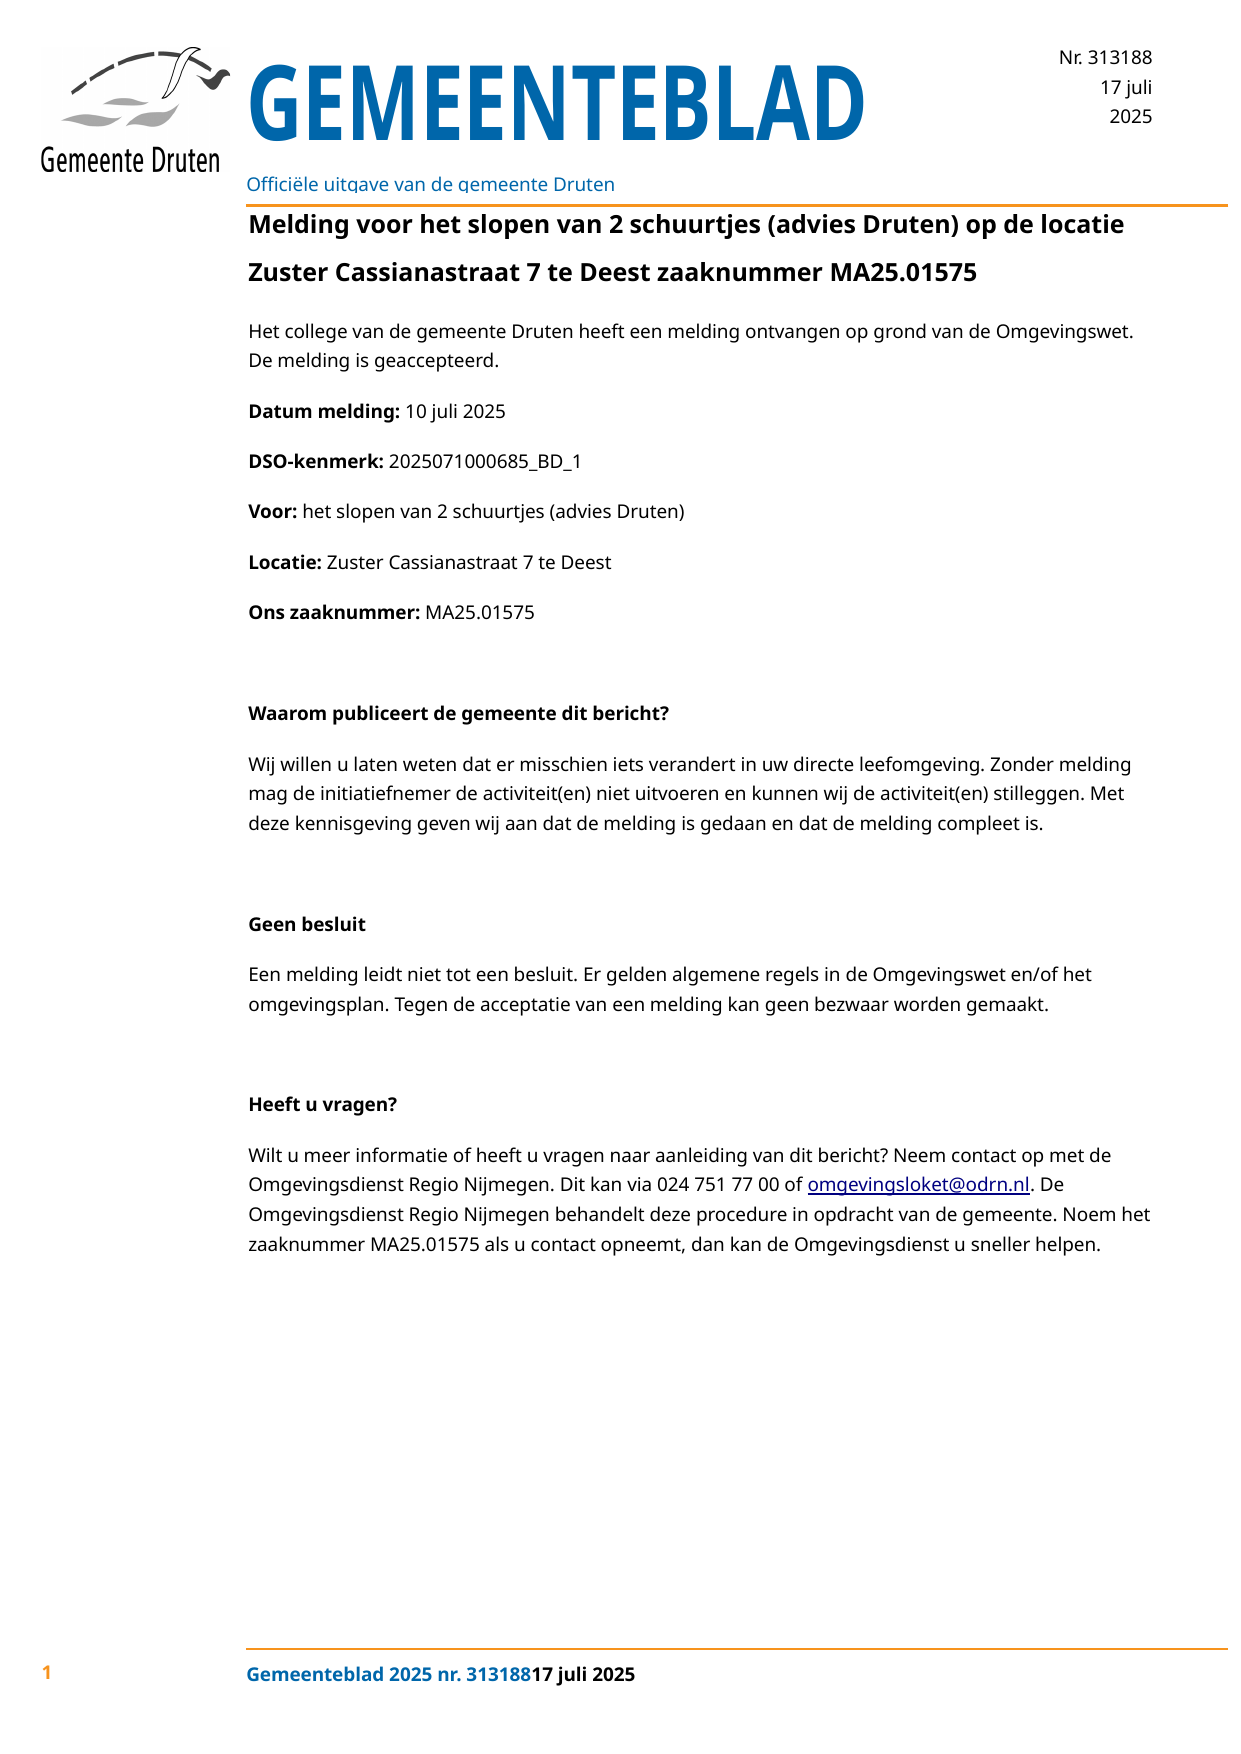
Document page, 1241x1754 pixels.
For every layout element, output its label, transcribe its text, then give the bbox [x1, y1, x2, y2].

text Een melding leidt niet tot een besluit. Er gelden algemene regels in de Omgevingswet en/of het omgevingsplan. Tegen de acceptatie van een melding kan geen bezwaar worden gemaakt. [248, 961, 1152, 1017]
picture [41, 47, 231, 172]
text Locatie: Zuster Cassianastraat 7 te Deest [248, 549, 1152, 575]
text Voor: het slopen van 2 schuurtjes (advies Druten) [248, 499, 1152, 524]
text Wilt u meer informatie of heeft u vragen naar aanleiding van dit bericht? Neem contact op met de Omgevingsdienst Regio Nijmegen. Dit kan via 024 751 77 00 of omgevingsloket@odrn.nl. De Omgevingsdienst Regio Nijmegen behandelt deze procedure in opdracht van de gemeente. Noem het zaaknummer MA25.01575 als u contact opneemt, dan kan de Omgevingsdienst u sneller helpen. [248, 1142, 1152, 1257]
text Melding voor het slopen van 2 schuurtjes (advies Druten) op de locatie Zuster Cassianastraat 7 te Deest zaaknummer MA25.01575 [248, 207, 1152, 288]
text Ons zaaknummer: MA25.01575 [248, 599, 1152, 625]
text Geen besluit [248, 911, 1152, 937]
text Wij willen u laten weten dat er misschien iets verandert in uw directe leefomgeving. Zonder melding mag de initiatiefnemer de activiteit(en) niet uitvoeren en kunnen wij de activiteit(en) stilleggen. Met deze kennisgeving geven wij aan dat de melding is gedaan en dat de melding compleet is. [248, 751, 1152, 836]
text Heeft u vragen? [248, 1092, 1152, 1117]
text DSO-kenmerk: 2025071000685_BD_1 [248, 448, 1152, 474]
text Datum melding: 10 juli 2025 [248, 398, 1152, 424]
text Het college van de gemeente Druten heeft een melding ontvangen op grond van de Omgevingswet. De melding is geaccepteerd. [248, 318, 1152, 373]
text Waarom publiceert de gemeente dit bericht? [248, 700, 1152, 726]
